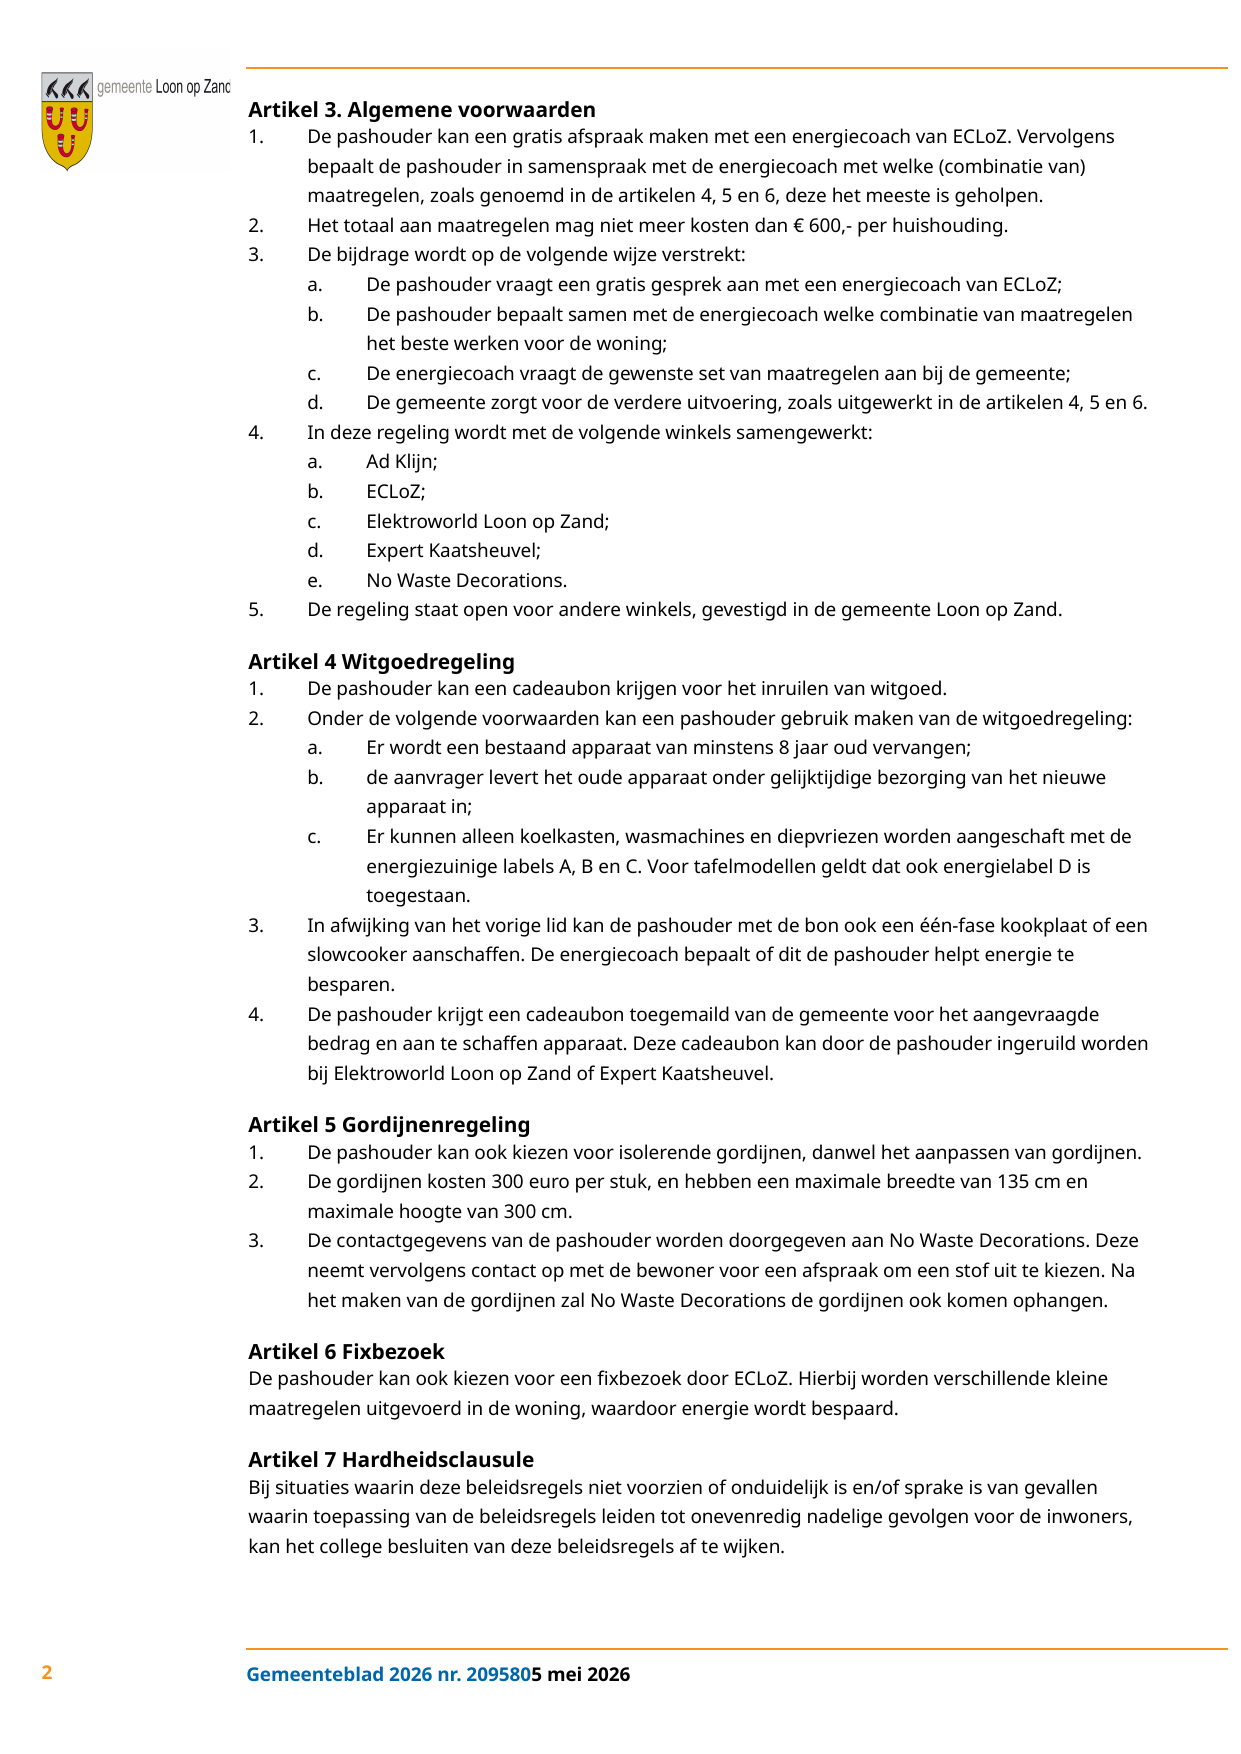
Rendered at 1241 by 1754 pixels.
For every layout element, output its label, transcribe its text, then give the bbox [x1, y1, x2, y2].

list Onder de volgende voorwaarden kan een pashouder gebruik maken van de witgoedregeling: [248, 705, 1152, 731]
list Elektroworld Loon op Zand; [307, 508, 1152, 533]
list De gordijnen kosten 300 euro per stuk, en hebben een maximale breedte van 135 cm en maximale hoogte van 300 cm. [248, 1168, 1152, 1224]
list De energiecoach vraagt de gewenste set van maatregelen aan bij de gemeente; [307, 360, 1152, 386]
list No Waste Decorations. [307, 567, 1152, 593]
list Het totaal aan maatregelen mag niet meer kosten dan € 600,- per huishouding. [248, 212, 1152, 238]
list De pashouder kan een gratis afspraak maken met een energiecoach van ECLoZ. Vervolgens bepaalt de pashouder in samenspraak met de energiecoach met welke (combinatie van) maatregelen, zoals genoemd in de artikelen 4, 5 en 6, deze het meeste is geholpen. [248, 123, 1152, 208]
text Artikel 5 Gordijnenregeling [248, 1110, 1152, 1139]
list Er wordt een bestaand apparaat van minstens 8 jaar oud vervangen; [307, 734, 1152, 760]
list de aanvrager levert het oude apparaat onder gelijktijdige bezorging van het nieuwe apparaat in; [307, 764, 1152, 819]
text De pashouder kan ook kiezen voor een fixbezoek door ECLoZ. Hierbij worden verschillende kleine maatregelen uitgevoerd in de woning, waardoor energie wordt bespaard. [248, 1366, 1152, 1421]
list De regeling staat open voor andere winkels, gevestigd in de gemeente Loon op Zand. [248, 597, 1152, 622]
text Artikel 3. Algemene voorwaarden [248, 95, 1152, 123]
list De pashouder krijgt een cadeaubon toegemaild van de gemeente voor het aangevraagde bedrag en aan te schaffen apparaat. Deze cadeaubon kan door de pashouder ingeruild worden bij Elektroworld Loon op Zand of Expert Kaatsheuvel. [248, 1001, 1152, 1086]
text Artikel 4 Witgoedregeling [248, 647, 1152, 675]
text Bij situaties waarin deze beleidsregels niet voorzien of onduidelijk is en/of sprake is van gevallen waarin toepassing van de beleidsregels leiden tot onevenredig nadelige gevolgen voor de inwoners, kan het college besluiten van deze beleidsregels af te wijken. [248, 1474, 1152, 1559]
list In afwijking van het vorige lid kan de pashouder met de bon ook een één-fase kookplaat of een slowcooker aanschaffen. De energiecoach bepaalt of dit de pashouder helpt energie te besparen. [248, 912, 1152, 997]
list ECLoZ; [307, 478, 1152, 504]
picture [41, 47, 231, 172]
list Er kunnen alleen koelkasten, wasmachines en diepvriezen worden aangeschaft met de energiezuinige labels A, B en C. Voor tafelmodellen geldt dat ook energielabel D is toegestaan. [307, 823, 1152, 908]
text Artikel 6 Fixbezoek [248, 1337, 1152, 1366]
text Artikel 7 Hardheidsclausule [248, 1446, 1152, 1474]
list De bijdrage wordt op de volgende wijze verstrekt: [248, 242, 1152, 267]
list De pashouder kan een cadeaubon krijgen voor het inruilen van witgoed. [248, 675, 1152, 701]
list De contactgegevens van de pashouder worden doorgegeven aan No Waste Decorations. Deze neemt vervolgens contact op met de bewoner voor een afspraak om een stof uit te kiezen. Na het maken van de gordijnen zal No Waste Decorations de gordijnen ook komen ophangen. [248, 1228, 1152, 1312]
list De pashouder bepaalt samen met de energiecoach welke combinatie van maatregelen het beste werken voor de woning; [307, 301, 1152, 356]
list De pashouder vraagt een gratis gesprek aan met een energiecoach van ECLoZ; [307, 271, 1152, 297]
list De gemeente zorgt voor de verdere uitvoering, zoals uitgewerkt in de artikelen 4, 5 en 6. [307, 389, 1152, 415]
list Ad Klijn; [307, 449, 1152, 474]
list Expert Kaatsheuvel; [307, 537, 1152, 563]
list In deze regeling wordt met de volgende winkels samengewerkt: [248, 419, 1152, 445]
list De pashouder kan ook kiezen voor isolerende gordijnen, danwel het aanpassen van gordijnen. [248, 1139, 1152, 1164]
